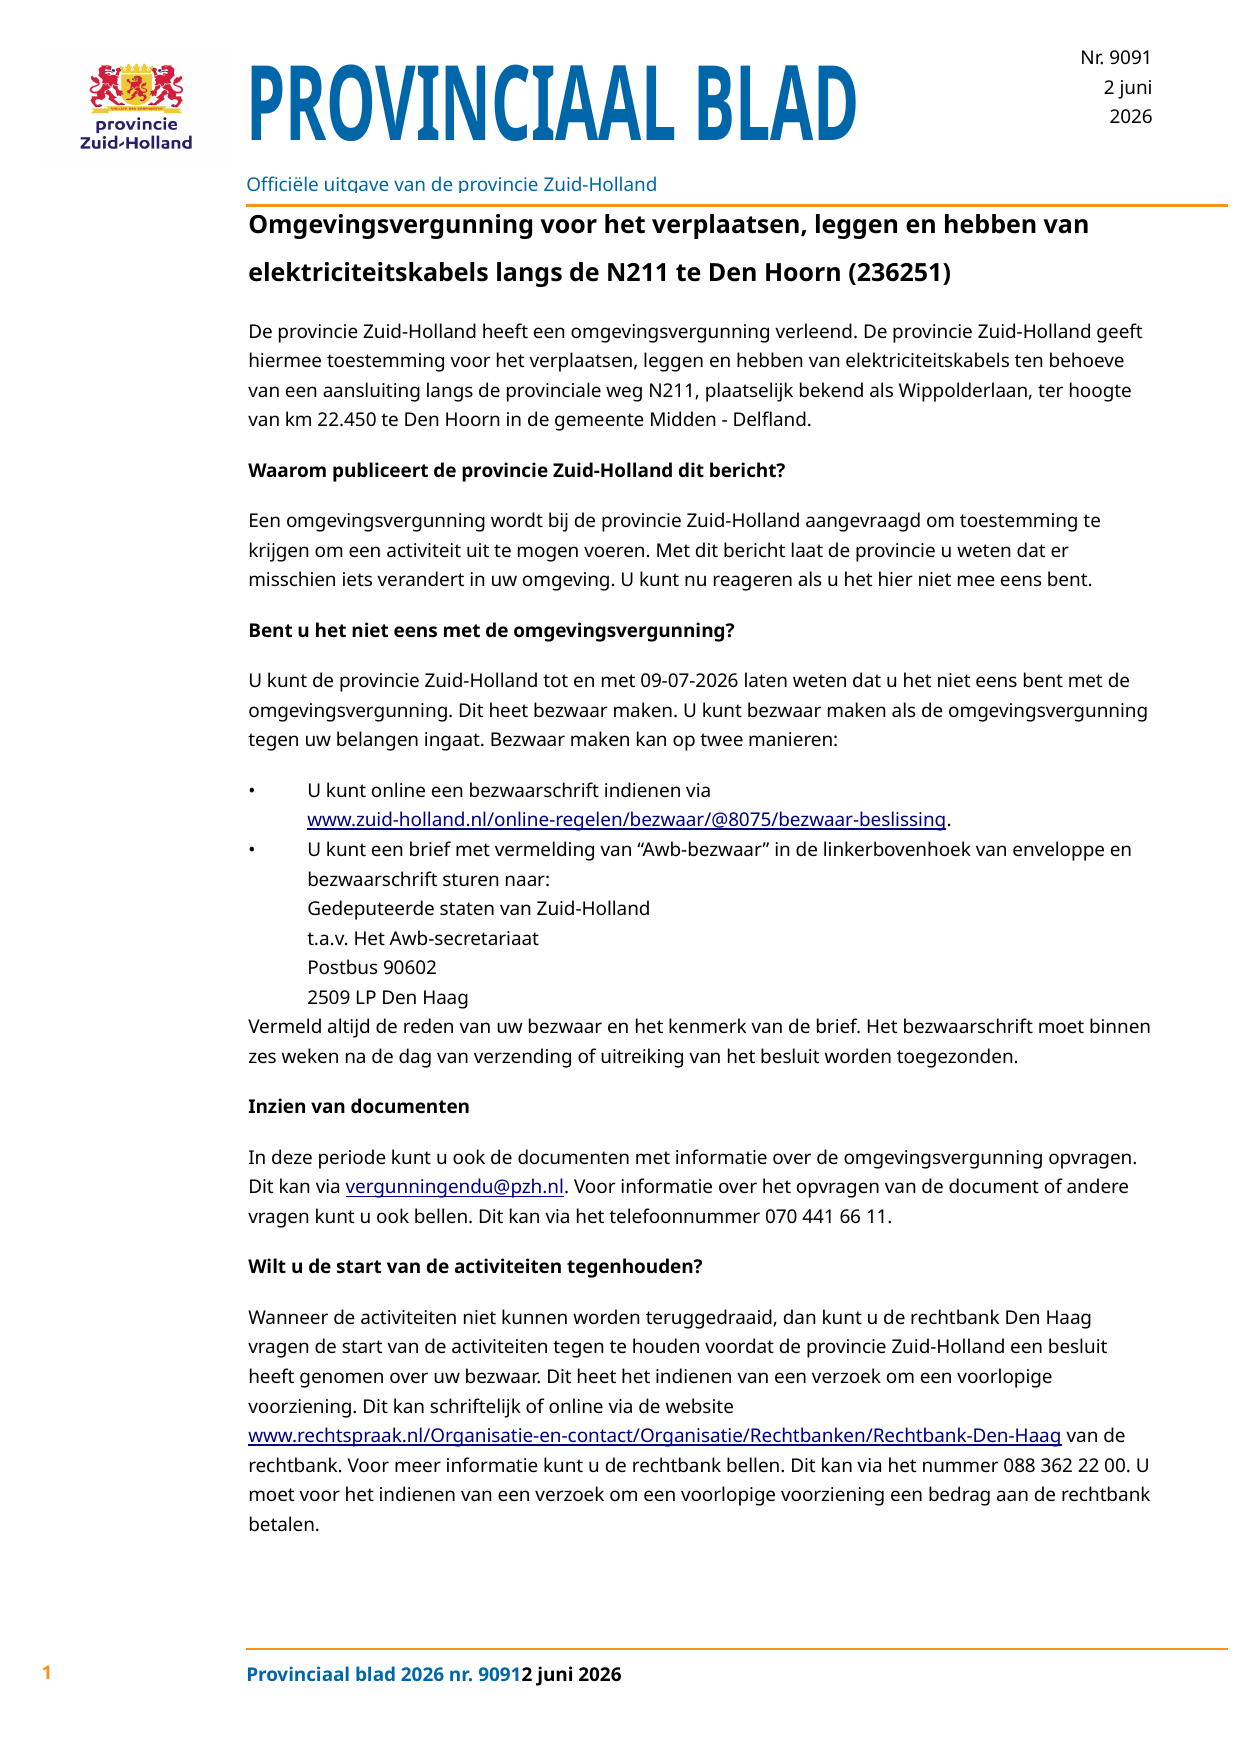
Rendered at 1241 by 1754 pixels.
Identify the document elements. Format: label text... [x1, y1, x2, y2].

list Postbus 90602 [248, 954, 1152, 980]
text Bent u het niet eens met de omgevingsvergunning? [248, 617, 1152, 643]
text U kunt de provincie Zuid-Holland tot en met 09-07-2026 laten weten dat u het niet eens bent met de omgevingsvergunning. Dit heet bezwaar maken. U kunt bezwaar maken als de omgevingsvergunning tegen uw belangen ingaat. Bezwaar maken kan op twee manieren: [248, 667, 1152, 752]
text Waarom publiceert de provincie Zuid-Holland dit bericht? [248, 457, 1152, 483]
list t.a.v. Het Awb-secretariaat [248, 925, 1152, 951]
text In deze periode kunt u ook de documenten met informatie over de omgevingsvergunning opvragen. Dit kan via vergunningendu@pzh.nl. Voor informatie over het opvragen van de document of andere vragen kunt u ook bellen. Dit kan via het telefoonnummer 070 441 66 11. [248, 1144, 1152, 1229]
text Omgevingsvergunning voor het verplaatsen, leggen en hebben van elektriciteitskabels langs de N211 te Den Hoorn (236251) [248, 207, 1152, 288]
text Wilt u de start van de activiteiten tegenhouden? [248, 1254, 1152, 1279]
text Een omgevingsvergunning wordt bij de provincie Zuid-Holland aangevraagd om toestemming te krijgen om een activiteit uit te mogen voeren. Met dit bericht laat de provincie u weten dat er misschien iets verandert in uw omgeving. U kunt nu reageren als u het hier niet mee eens bent. [248, 507, 1152, 592]
text De provincie Zuid-Holland heeft een omgevingsvergunning verleend. De provincie Zuid-Holland geeft hiermee toestemming voor het verplaatsen, leggen en hebben van elektriciteitskabels ten behoeve van een aansluiting langs de provinciale weg N211, plaatselijk bekend als Wippolderlaan, ter hoogte van km 22.450 te Den Hoorn in de gemeente Midden - Delfland. [248, 318, 1152, 432]
text Wanneer de activiteiten niet kunnen worden teruggedraaid, dan kunt u de rechtbank Den Haag vragen de start van de activiteiten tegen te houden voordat de provincie Zuid-Holland een besluit heeft genomen over uw bezwaar. Dit heet het indienen van een verzoek om een voorlopige voorziening. Dit kan schriftelijk of online via de website www.rechtspraak.nl/Organisatie-en-contact/Organisatie/Rechtbanken/Rechtbank-Den-Haag van de rechtbank. Voor meer informatie kunt u de rechtbank bellen. Dit kan via het nummer 088 362 22 00. U moet voor het indienen van een verzoek om een voorlopige voorziening een bedrag aan de rechtbank betalen. [248, 1304, 1152, 1537]
list 2509 LP Den Haag [248, 984, 1152, 1010]
text Inzien van documenten [248, 1094, 1152, 1119]
list Gedeputeerde staten van Zuid-Holland [248, 895, 1152, 921]
list U kunt een brief met vermelding van “Awb-bezwaar” in de linkerbovenhoek van enveloppe en bezwaarschrift sturen naar: [248, 836, 1152, 892]
text Vermeld altijd de reden van uw bezwaar en het kenmerk van de brief. Het bezwaarschrift moet binnen zes weken na de dag van verzending of uitreiking van het besluit worden toegezonden. [248, 1014, 1152, 1069]
list U kunt online een bezwaarschrift indienen via www.zuid-holland.nl/online-regelen/bezwaar/@8075/bezwaar-beslissing. [248, 777, 1152, 832]
picture [41, 47, 231, 172]
